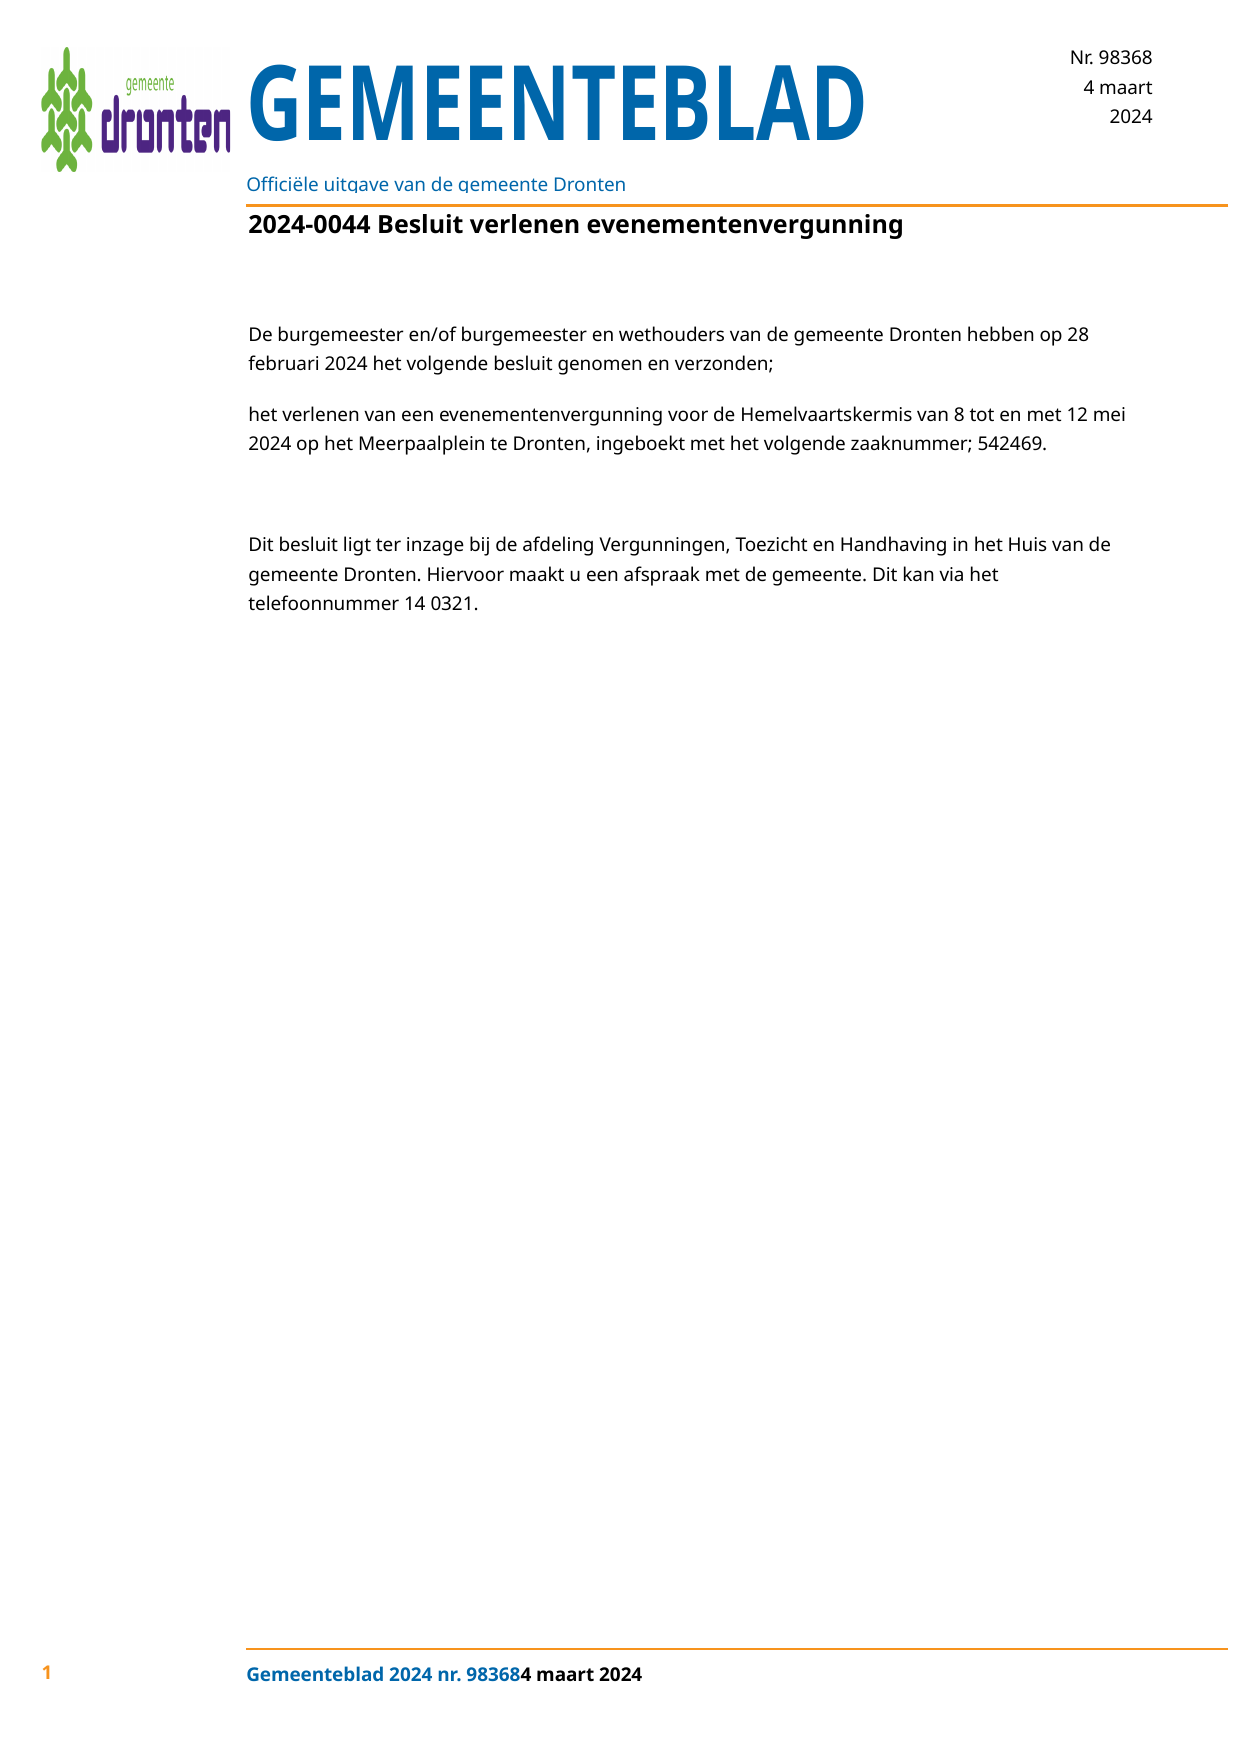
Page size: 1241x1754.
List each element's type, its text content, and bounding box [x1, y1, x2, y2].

text 2024-0044 Besluit verlenen evenementenvergunning [248, 207, 1152, 241]
text De burgemeester en/of burgemeester en wethouders van de gemeente Dronten hebben op 28 februari 2024 het volgende besluit genomen en verzonden; [248, 321, 1152, 376]
text het verlenen van een evenementenvergunning voor de Hemelvaartskermis van 8 tot en met 12 mei 2024 op het Meerpaalplein te Dronten, ingeboekt met het volgende zaaknummer; 542469. [248, 401, 1152, 456]
text Dit besluit ligt ter inzage bij de afdeling Vergunningen, Toezicht en Handhaving in het Huis van de gemeente Dronten. Hiervoor maakt u een afspraak met de gemeente. Dit kan via het telefoonnummer 14 0321. [248, 531, 1152, 616]
picture [41, 47, 231, 172]
